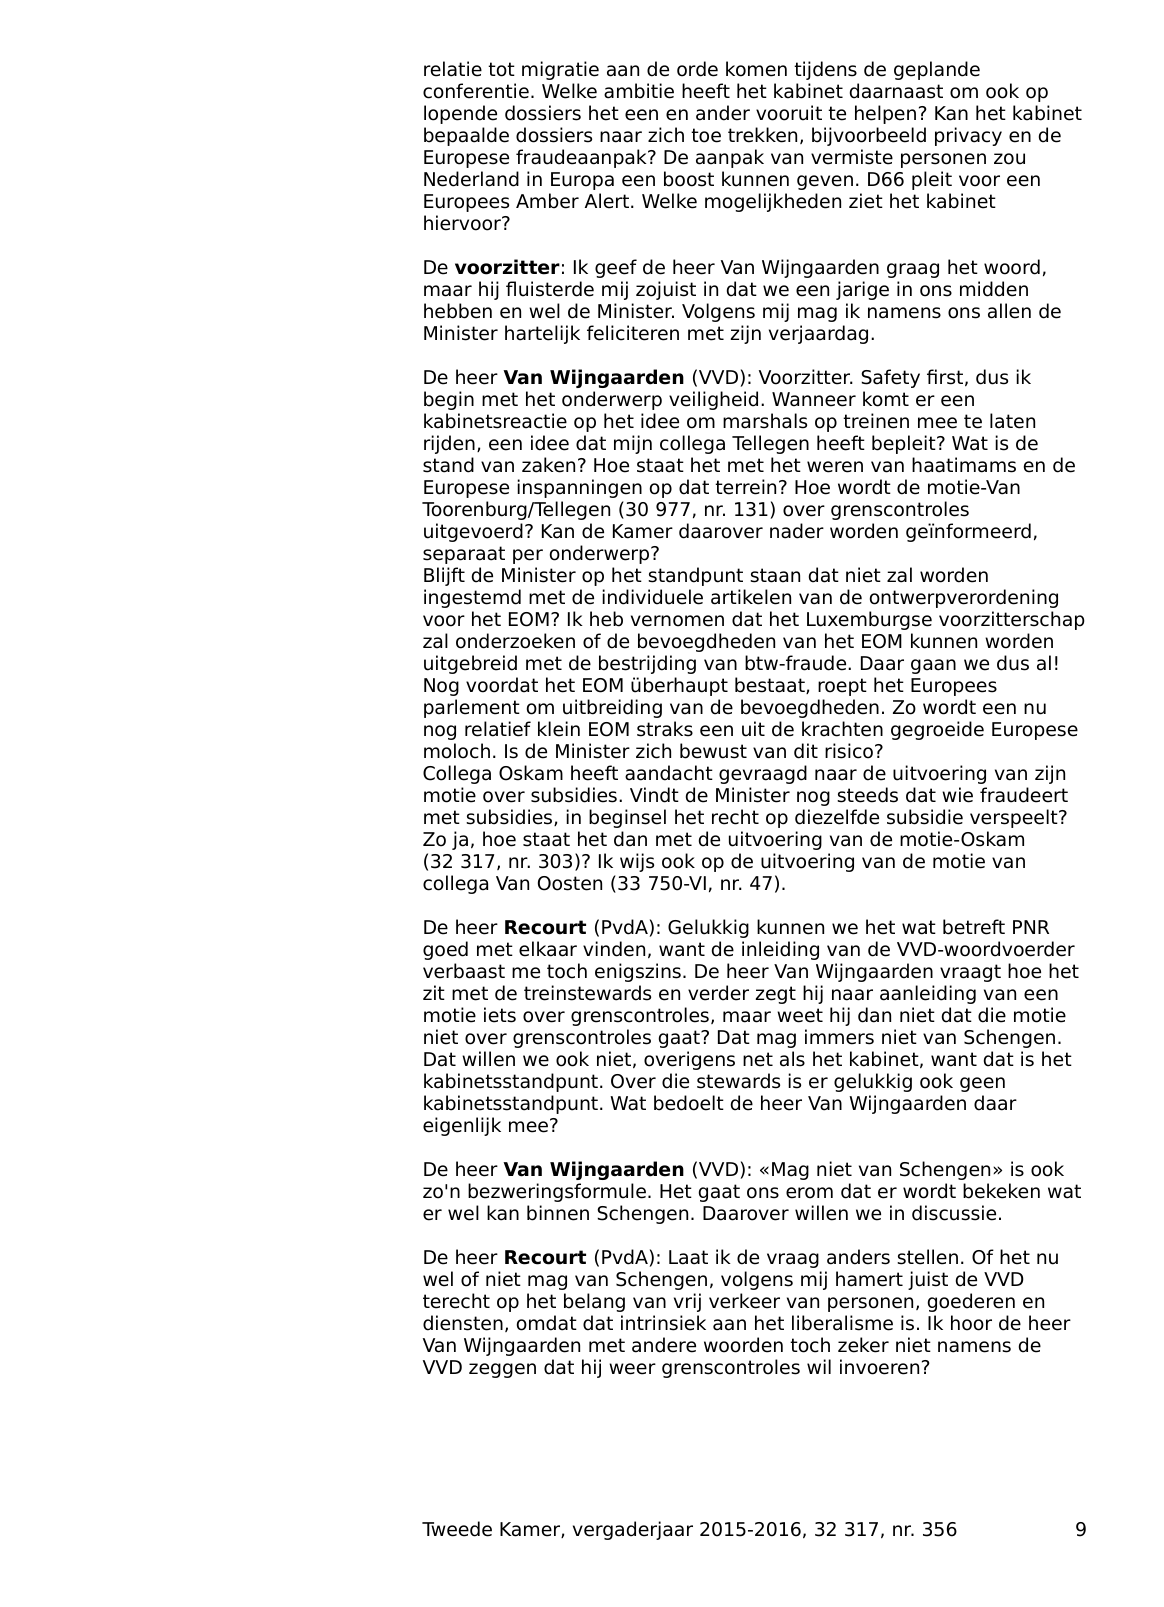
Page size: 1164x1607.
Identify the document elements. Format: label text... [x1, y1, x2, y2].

text Blijft de Minister op het standpunt staan dat niet zal worden ingestemd met de individuele artikelen van de ontwerpverordening voor het EOM? Ik heb vernomen dat het Luxemburgse voorzitterschap zal onderzoeken of de bevoegdheden van het EOM kunnen worden uitgebreid met de bestrijding van btw-fraude. Daar gaan we dus al! Nog voordat het EOM überhaupt bestaat, roept het Europees parlement om uitbreiding van de bevoegdheden. Zo wordt een nu nog relatief klein EOM straks een uit de krachten gegroeide Europese moloch. Is de Minister zich bewust van dit risico? [422, 565, 1087, 763]
text De heer Recourt (PvdA): Laat ik de vraag anders stellen. Of het nu wel of niet mag van Schengen, volgens mij hamert juist de VVD terecht op het belang van vrij verkeer van personen, goederen en diensten, omdat dat intrinsiek aan het liberalisme is. Ik hoor de heer Van Wijngaarden met andere woorden toch zeker niet namens de VVD zeggen dat hij weer grenscontroles wil invoeren? [422, 1247, 1087, 1379]
text De heer Van Wijngaarden (VVD): Voorzitter. Safety first, dus ik begin met het onderwerp veiligheid. Wanneer komt er een kabinetsreactie op het idee om marshals op treinen mee te laten rijden, een idee dat mijn collega Tellegen heeft bepleit? Wat is de stand van zaken? Hoe staat het met het weren van haatimams en de Europese inspanningen op dat terrein? Hoe wordt de motie-Van Toorenburg/Tellegen (30 977, nr. 131) over grenscontroles uitgevoerd? Kan de Kamer daarover nader worden geïnformeerd, separaat per onderwerp? [422, 367, 1087, 565]
text De heer Van Wijngaarden (VVD): «Mag niet van Schengen» is ook zo'n bezweringsformule. Het gaat ons erom dat er wordt bekeken wat er wel kan binnen Schengen. Daarover willen we in discussie. [422, 1159, 1087, 1225]
text relatie tot migratie aan de orde komen tijdens de geplande conferentie. Welke ambitie heeft het kabinet daarnaast om ook op lopende dossiers het een en ander vooruit te helpen? Kan het kabinet bepaalde dossiers naar zich toe trekken, bijvoorbeeld privacy en de Europese fraudeaanpak? De aanpak van vermiste personen zou Nederland in Europa een boost kunnen geven. D66 pleit voor een Europees Amber Alert. Welke mogelijkheden ziet het kabinet hiervoor? [422, 59, 1087, 235]
text De voorzitter: Ik geef de heer Van Wijngaarden graag het woord, maar hij fluisterde mij zojuist in dat we een jarige in ons midden hebben en wel de Minister. Volgens mij mag ik namens ons allen de Minister hartelijk feliciteren met zijn verjaardag. [422, 257, 1087, 345]
text Collega Oskam heeft aandacht gevraagd naar de uitvoering van zijn motie over subsidies. Vindt de Minister nog steeds dat wie fraudeert met subsidies, in beginsel het recht op diezelfde subsidie verspeelt? Zo ja, hoe staat het dan met de uitvoering van de motie-Oskam (32 317, nr. 303)? Ik wijs ook op de uitvoering van de motie van collega Van Oosten (33 750-VI, nr. 47). [422, 763, 1087, 895]
text De heer Recourt (PvdA): Gelukkig kunnen we het wat betreft PNR goed met elkaar vinden, want de inleiding van de VVD-woordvoerder verbaast me toch enigszins. De heer Van Wijngaarden vraagt hoe het zit met de treinstewards en verder zegt hij naar aanleiding van een motie iets over grenscontroles, maar weet hij dan niet dat die motie niet over grenscontroles gaat? Dat mag immers niet van Schengen. Dat willen we ook niet, overigens net als het kabinet, want dat is het kabinetsstandpunt. Over die stewards is er gelukkig ook geen kabinetsstandpunt. Wat bedoelt de heer Van Wijngaarden daar eigenlijk mee? [422, 917, 1087, 1137]
